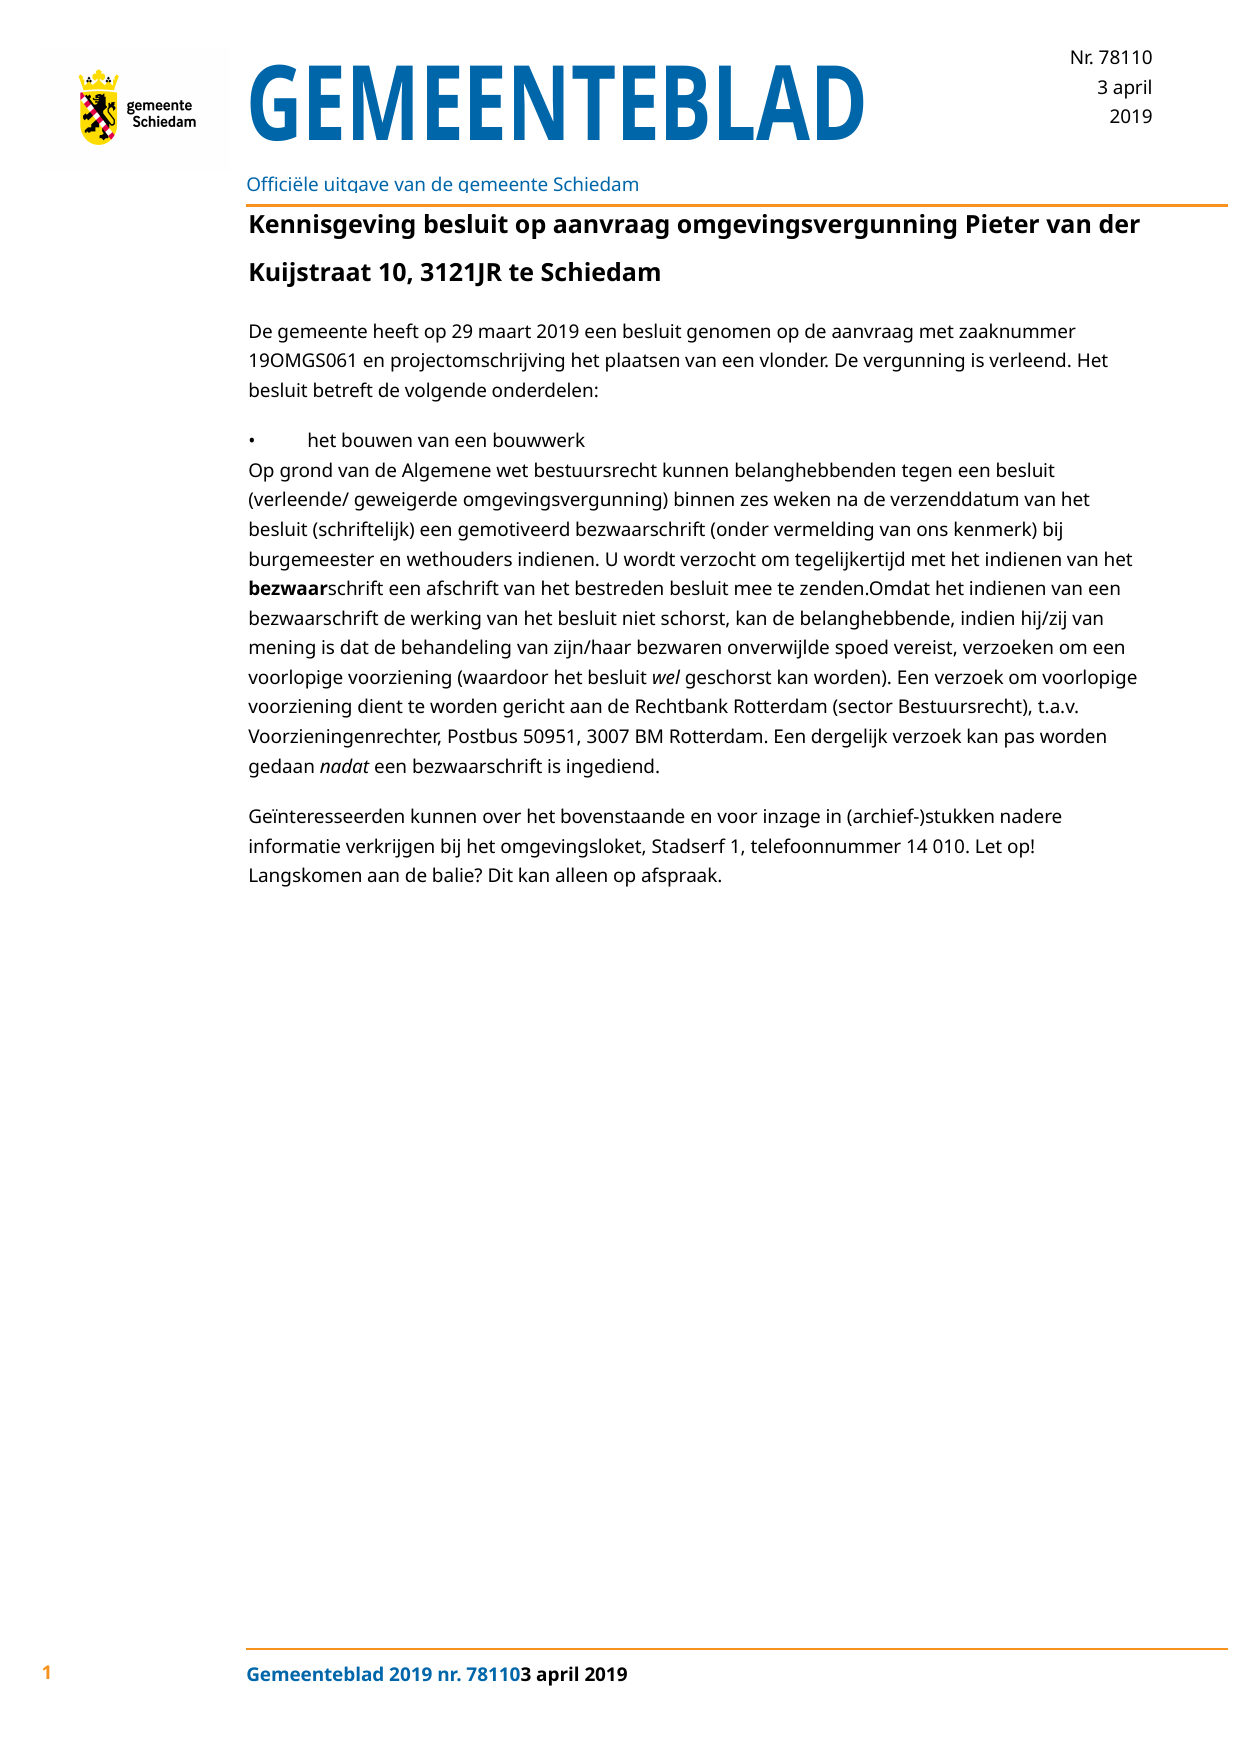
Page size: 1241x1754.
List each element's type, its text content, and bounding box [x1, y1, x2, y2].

text Geïnteresseerden kunnen over het bovenstaande en voor inzage in (archief-)stukken nadere informatie verkrijgen bij het omgevingsloket, Stadserf 1, telefoonnummer 14 010. Let op! Langskomen aan de balie? Dit kan alleen op afspraak. [248, 803, 1152, 888]
text Op grond van de Algemene wet bestuursrecht kunnen belanghebbenden tegen een besluit (verleende/ geweigerde omgevingsvergunning) binnen zes weken na de verzenddatum van het besluit (schriftelijk) een gemotiveerd bezwaarschrift (onder vermelding van ons kenmerk) bij burgemeester en wethouders indienen. U wordt verzocht om tegelijkertijd met het indienen van het bezwaarschrift een afschrift van het bestreden besluit mee te zenden.Omdat het indienen van een bezwaarschrift de werking van het besluit niet schorst, kan de belanghebbende, indien hij/zij van mening is dat de behandeling van zijn/haar bezwaren onverwijlde spoed vereist, verzoeken om een voorlopige voorziening (waardoor het besluit wel geschorst kan worden). Een verzoek om voorlopige voorziening dient te worden gericht aan de Rechtbank Rotterdam (sector Bestuursrecht), t.a.v. Voorzieningenrechter, Postbus 50951, 3007 BM Rotterdam. Een dergelijk verzoek kan pas worden gedaan nadat een bezwaarschrift is ingediend. [248, 457, 1152, 779]
text Kennisgeving besluit op aanvraag omgevingsvergunning Pieter van der Kuijstraat 10, 3121JR te Schiedam [248, 207, 1152, 288]
text De gemeente heeft op 29 maart 2019 een besluit genomen op de aanvraag met zaaknummer 19OMGS061 en projectomschrijving het plaatsen van een vlonder. De vergunning is verleend. Het besluit betreft de volgende onderdelen: [248, 318, 1152, 403]
picture [41, 47, 231, 172]
list het bouwen van een bouwwerk [248, 427, 1152, 453]
